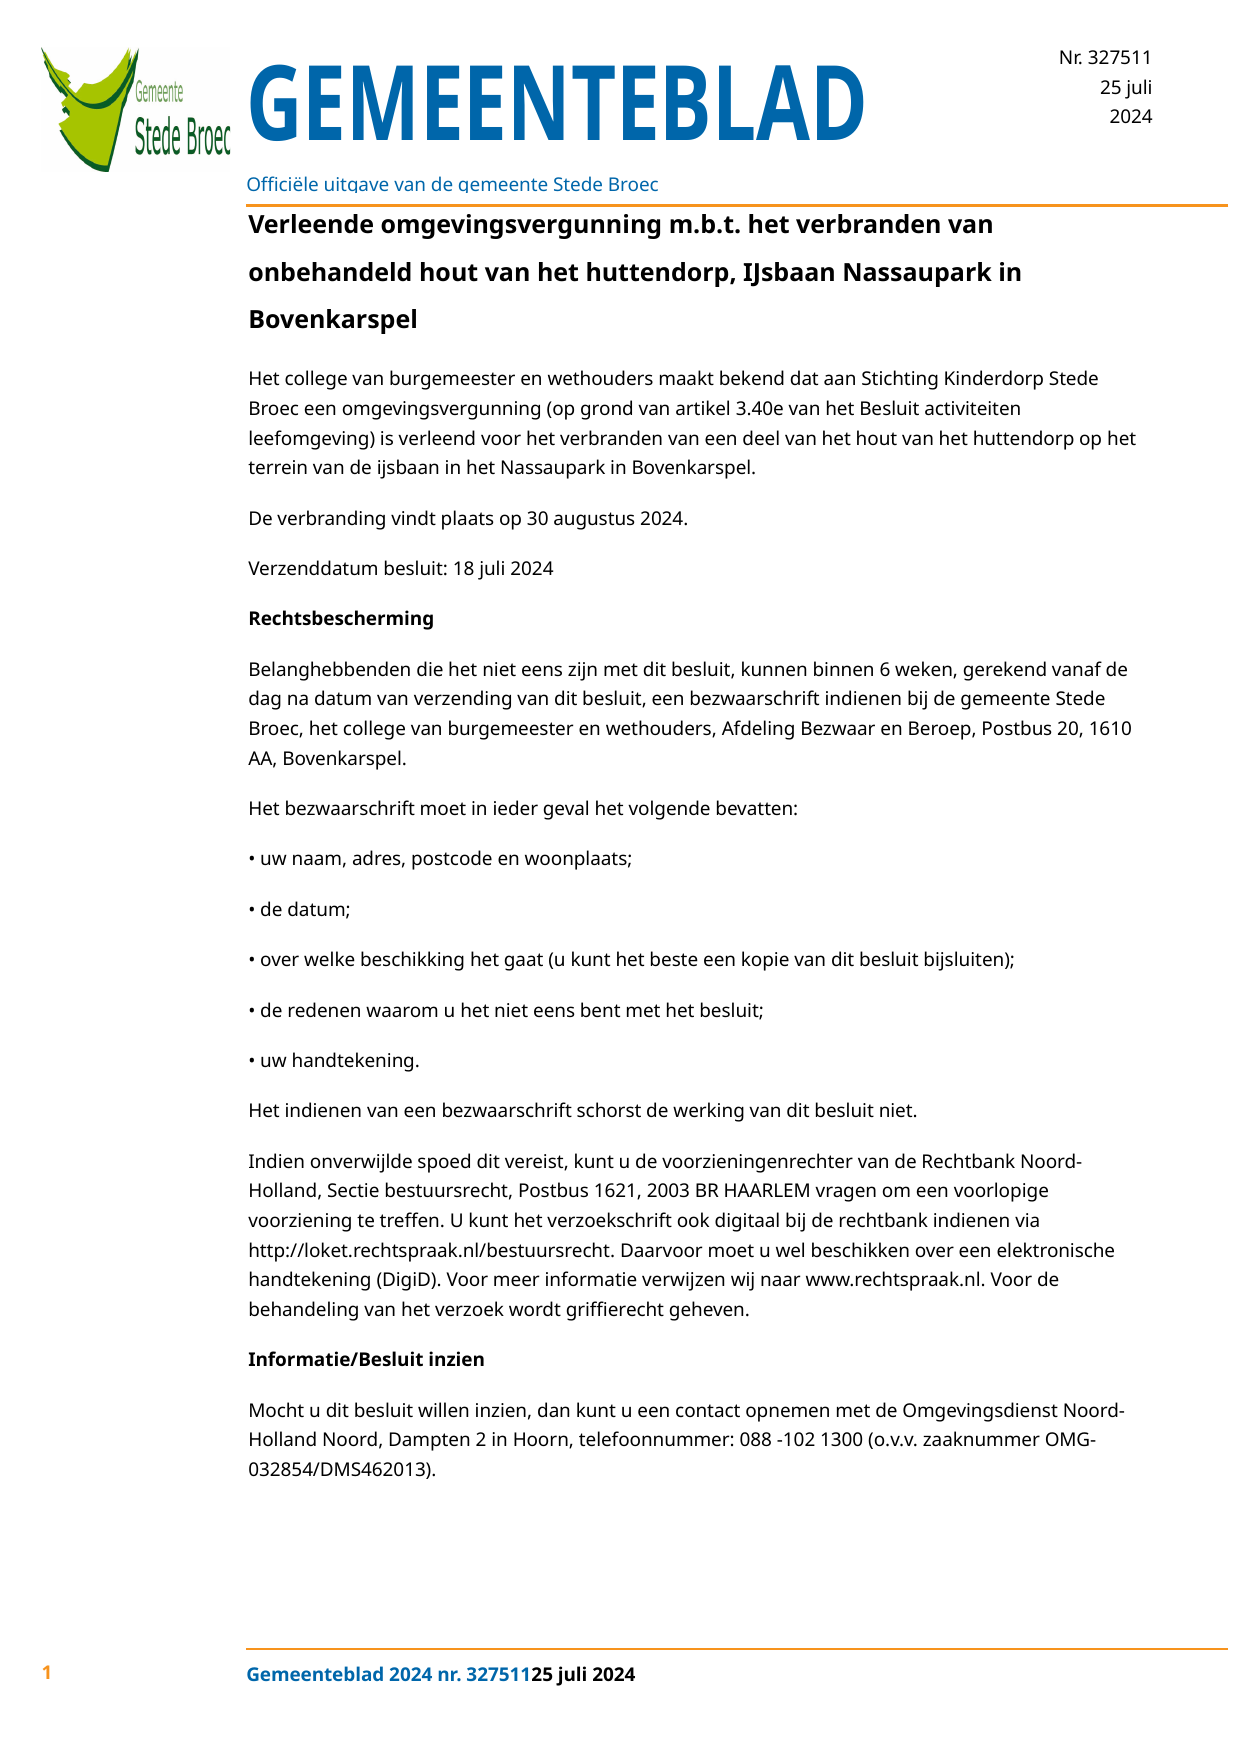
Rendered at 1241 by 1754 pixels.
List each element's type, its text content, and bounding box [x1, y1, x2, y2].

text Belanghebbenden die het niet eens zijn met dit besluit, kunnen binnen 6 weken, gerekend vanaf de dag na datum van verzending van dit besluit, een bezwaarschrift indienen bij de gemeente Stede Broec, het college van burgemeester en wethouders, Afdeling Bezwaar en Beroep, Postbus 20, 1610 AA, Bovenkarspel. [248, 656, 1152, 770]
text Informatie/Besluit inzien [248, 1346, 1152, 1372]
text Het college van burgemeester en wethouders maakt bekend dat aan Stichting Kinderdorp Stede Broec een omgevingsvergunning (op grond van artikel 3.40e van het Besluit activiteiten leefomgeving) is verleend voor het verbranden van een deel van het hout van het huttendorp op het terrein van de ijsbaan in het Nassaupark in Bovenkarspel. [248, 366, 1152, 480]
text • de redenen waarom u het niet eens bent met het besluit; [248, 997, 1152, 1022]
text Het indienen van een bezwaarschrift schorst de werking van dit besluit niet. [248, 1098, 1152, 1123]
text Verzenddatum besluit: 18 juli 2024 [248, 555, 1152, 581]
text • uw handtekening. [248, 1047, 1152, 1073]
text Rechtsbescherming [248, 606, 1152, 631]
text • de datum; [248, 896, 1152, 922]
text • over welke beschikking het gaat (u kunt het beste een kopie van dit besluit bijsluiten); [248, 946, 1152, 972]
text Verleende omgevingsvergunning m.b.t. het verbranden van onbehandeld hout van het huttendorp, IJsbaan Nassaupark in Bovenkarspel [248, 207, 1152, 336]
text Mocht u dit besluit willen inzien, dan kunt u een contact opnemen met de Omgevingsdienst Noord-Holland Noord, Dampten 2 in Hoorn, telefoonnummer: 088 -102 1300 (o.v.v. zaaknummer OMG-032854/DMS462013). [248, 1397, 1152, 1482]
text • uw naam, adres, postcode en woonplaats; [248, 846, 1152, 871]
text De verbranding vindt plaats op 30 augustus 2024. [248, 505, 1152, 530]
text Het bezwaarschrift moet in ieder geval het volgende bevatten: [248, 795, 1152, 821]
text Indien onverwijlde spoed dit vereist, kunt u de voorzieningenrechter van de Rechtbank Noord-Holland, Sectie bestuursrecht, Postbus 1621, 2003 BR HAARLEM vragen om een voorlopige voorziening te treffen. U kunt het verzoekschrift ook digitaal bij de rechtbank indienen via http://loket.rechtspraak.nl/bestuursrecht. Daarvoor moet u wel beschikken over een elektronische handtekening (DigiD). Voor meer informatie verwijzen wij naar www.rechtspraak.nl. Voor de behandeling van het verzoek wordt griffierecht geheven. [248, 1148, 1152, 1322]
picture [41, 47, 231, 172]
